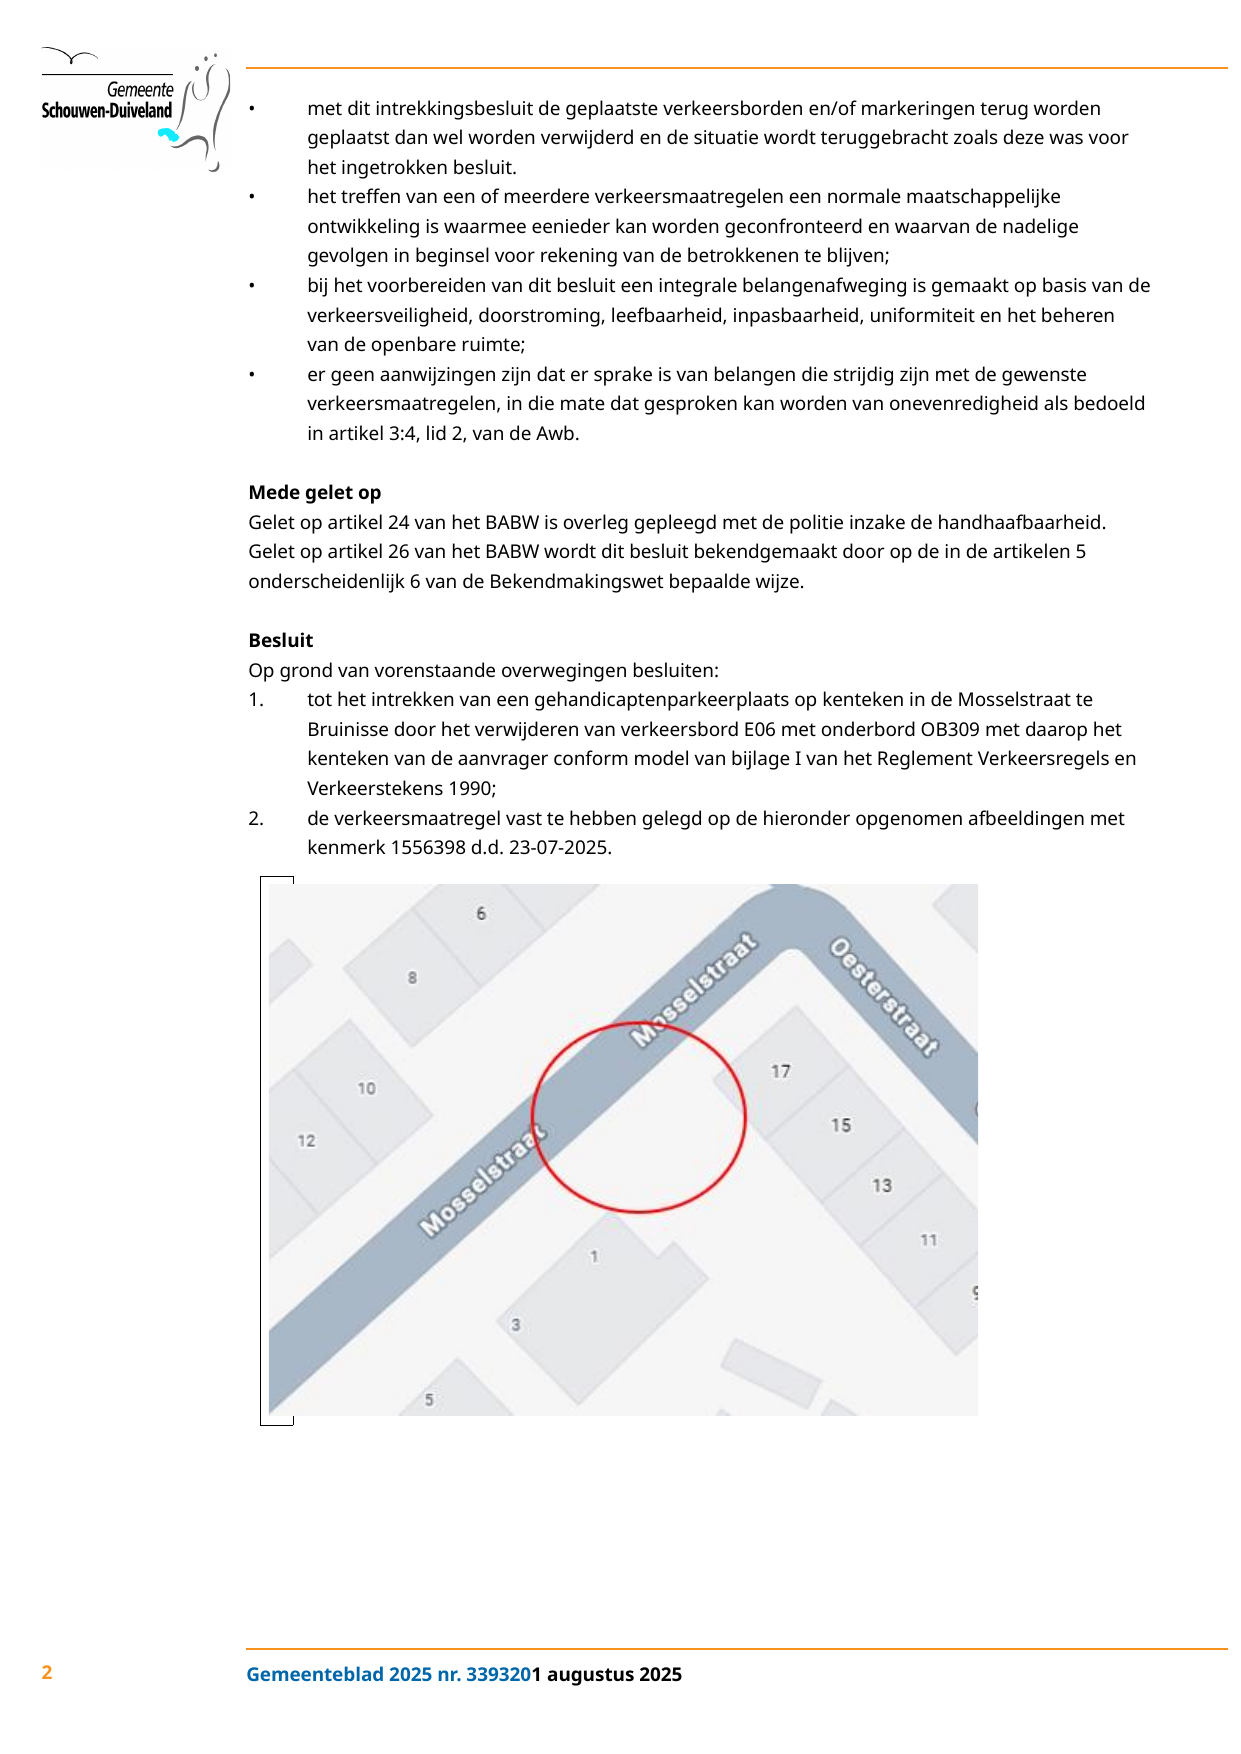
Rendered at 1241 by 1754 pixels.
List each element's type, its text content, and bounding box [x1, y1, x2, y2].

text Op grond van vorenstaande overwegingen besluiten: [248, 657, 1152, 683]
text Besluit [248, 627, 1152, 653]
picture [268, 884, 979, 1416]
list tot het intrekken van een gehandicaptenparkeerplaats op kenteken in de Mosselstraat te Bruinisse door het verwijderen van verkeersbord E06 met onderbord OB309 met daarop het kenteken van de aanvrager conform model van bijlage I van het Reglement Verkeersregels en Verkeerstekens 1990; [248, 686, 1152, 801]
list met dit intrekkingsbesluit de geplaatste verkeersborden en/of markeringen terug worden geplaatst dan wel worden verwijderd en de situatie wordt teruggebracht zoals deze was voor het ingetrokken besluit. [248, 95, 1152, 180]
list bij het voorbereiden van dit besluit een integrale belangenafweging is gemaakt op basis van de verkeersveiligheid, doorstroming, leefbaarheid, inpasbaarheid, uniformiteit en het beheren van de openbare ruimte; [248, 272, 1152, 357]
list er geen aanwijzingen zijn dat er sprake is van belangen die strijdig zijn met de gewenste verkeersmaatregelen, in die mate dat gesproken kan worden van onevenredigheid als bedoeld in artikel 3:4, lid 2, van de Awb. [248, 361, 1152, 446]
text Gelet op artikel 24 van het BABW is overleg gepleegd met de politie inzake de handhaafbaarheid. [248, 509, 1152, 535]
text Gelet op artikel 26 van het BABW wordt dit besluit bekendgemaakt door op de in de artikelen 5 onderscheidenlijk 6 van de Bekendmakingswet bepaalde wijze. [248, 538, 1152, 594]
list het treffen van een of meerdere verkeersmaatregelen een normale maatschappelijke ontwikkeling is waarmee eenieder kan worden geconfronteerd en waarvan de nadelige gevolgen in beginsel voor rekening van de betrokkenen te blijven; [248, 183, 1152, 268]
text Mede gelet op [248, 479, 1152, 505]
picture [41, 47, 231, 172]
list de verkeersmaatregel vast te hebben gelegd op de hieronder opgenomen afbeeldingen met kenmerk 1556398 d.d. 23-07-2025. [248, 805, 1152, 860]
